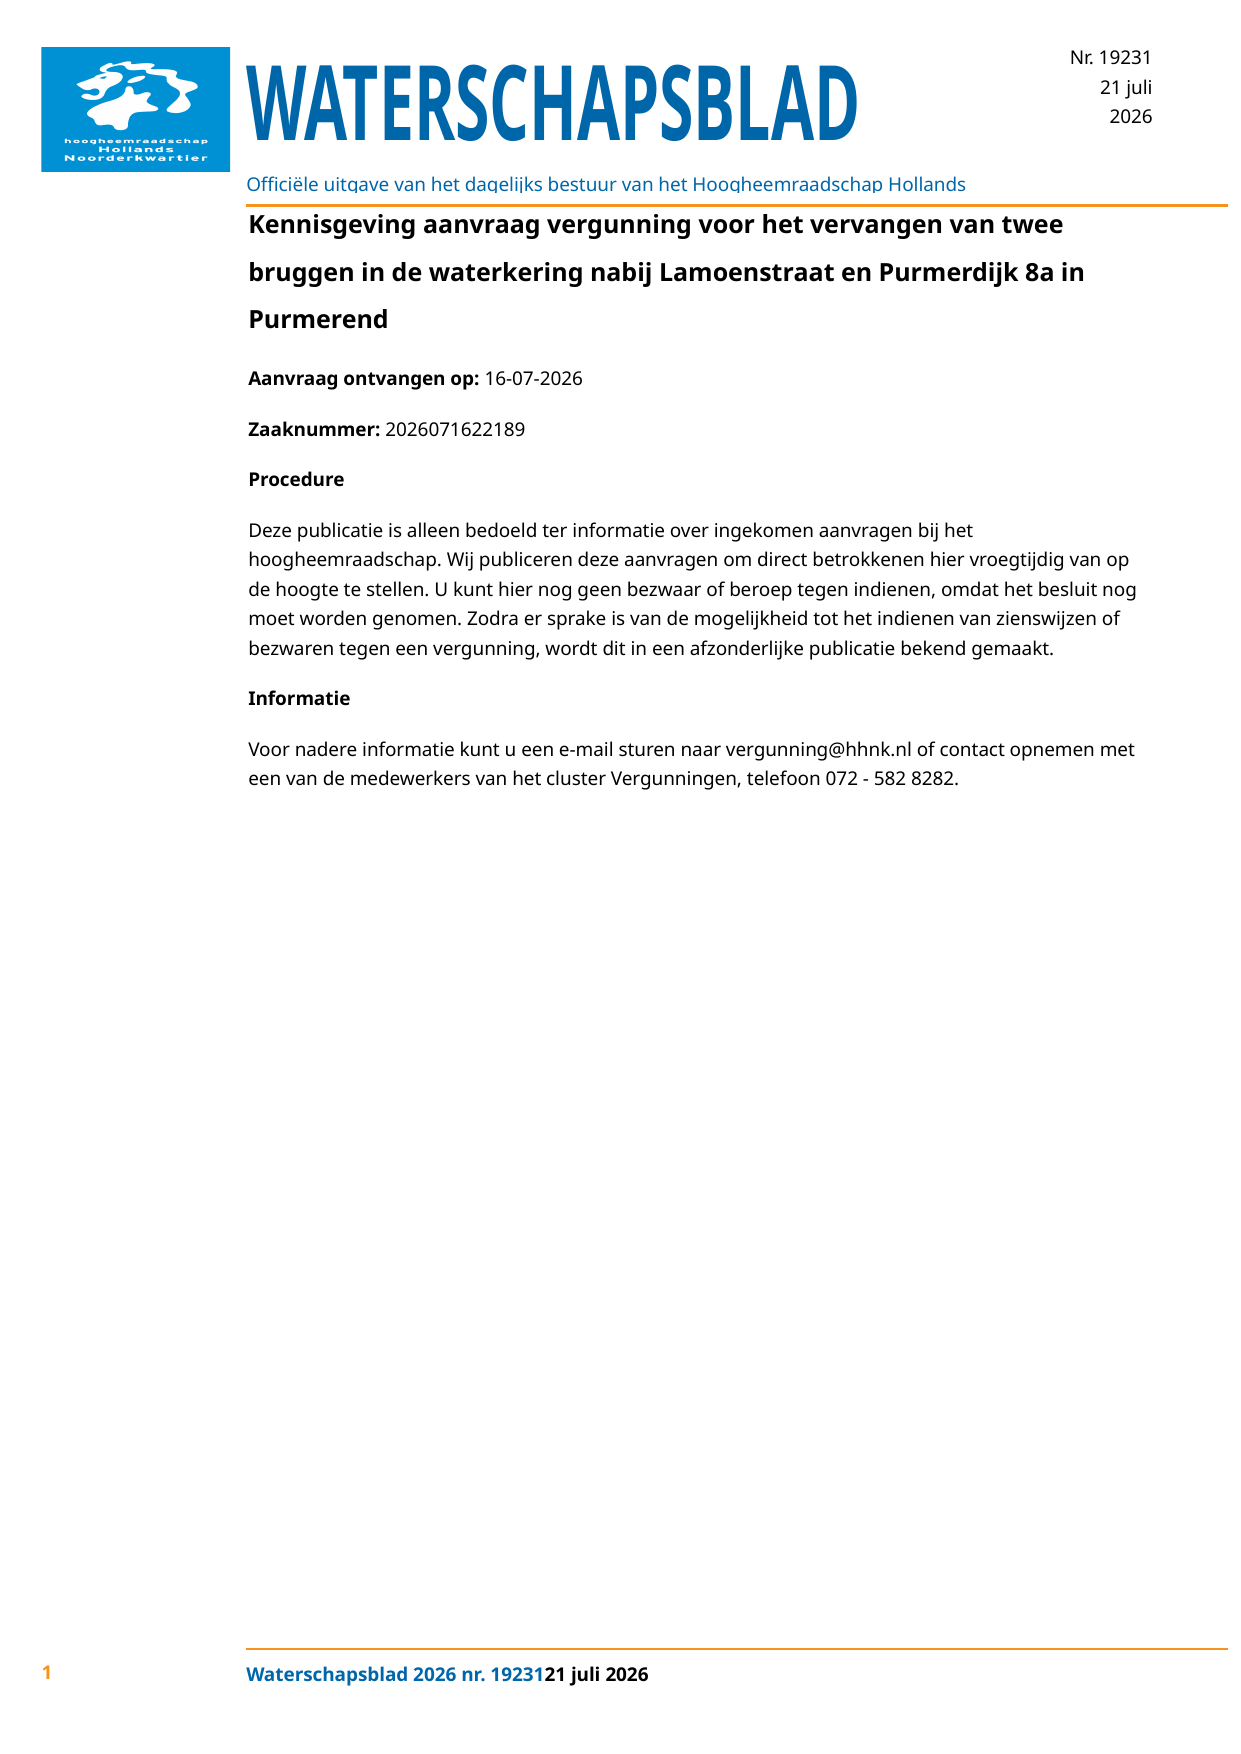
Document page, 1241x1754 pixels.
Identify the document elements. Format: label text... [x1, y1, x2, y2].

text Zaaknummer: 2026071622189 [248, 416, 1152, 442]
picture [129, 76, 144, 82]
text Deze publicatie is alleen bedoeld ter informatie over ingekomen aanvragen bij het hoogheemraadschap. Wij publiceren deze aanvragen om direct betrokkenen hier vroegtijdig van op de hoogte te stellen. U kunt hier nog geen bezwaar of beroep tegen indienen, omdat het besluit nog moet worden genomen. Zodra er sprake is van de mogelijkheid tot het indienen van zienswijzen of bezwaren tegen een vergunning, wordt dit in een afzonderlijke publicatie bekend gemaakt. [248, 517, 1152, 661]
text Kennisgeving aanvraag vergunning voor het vervangen van twee bruggen in de waterkering nabij Lamoenstraat en Purmerdijk 8a in Purmerend [248, 207, 1152, 336]
text Procedure [248, 466, 1152, 492]
text Aanvraag ontvangen op: 16-07-2026 [248, 366, 1152, 391]
picture [88, 87, 157, 130]
text Voor nadere informatie kunt u een e-mail sturen naar vergunning@hhnk.nl of contact opnemen met een van de medewerkers van het cluster Vergunningen, telefoon 072 - 582 8282. [248, 736, 1152, 791]
picture [118, 62, 197, 112]
text Informatie [248, 686, 1152, 711]
picture [78, 64, 122, 99]
